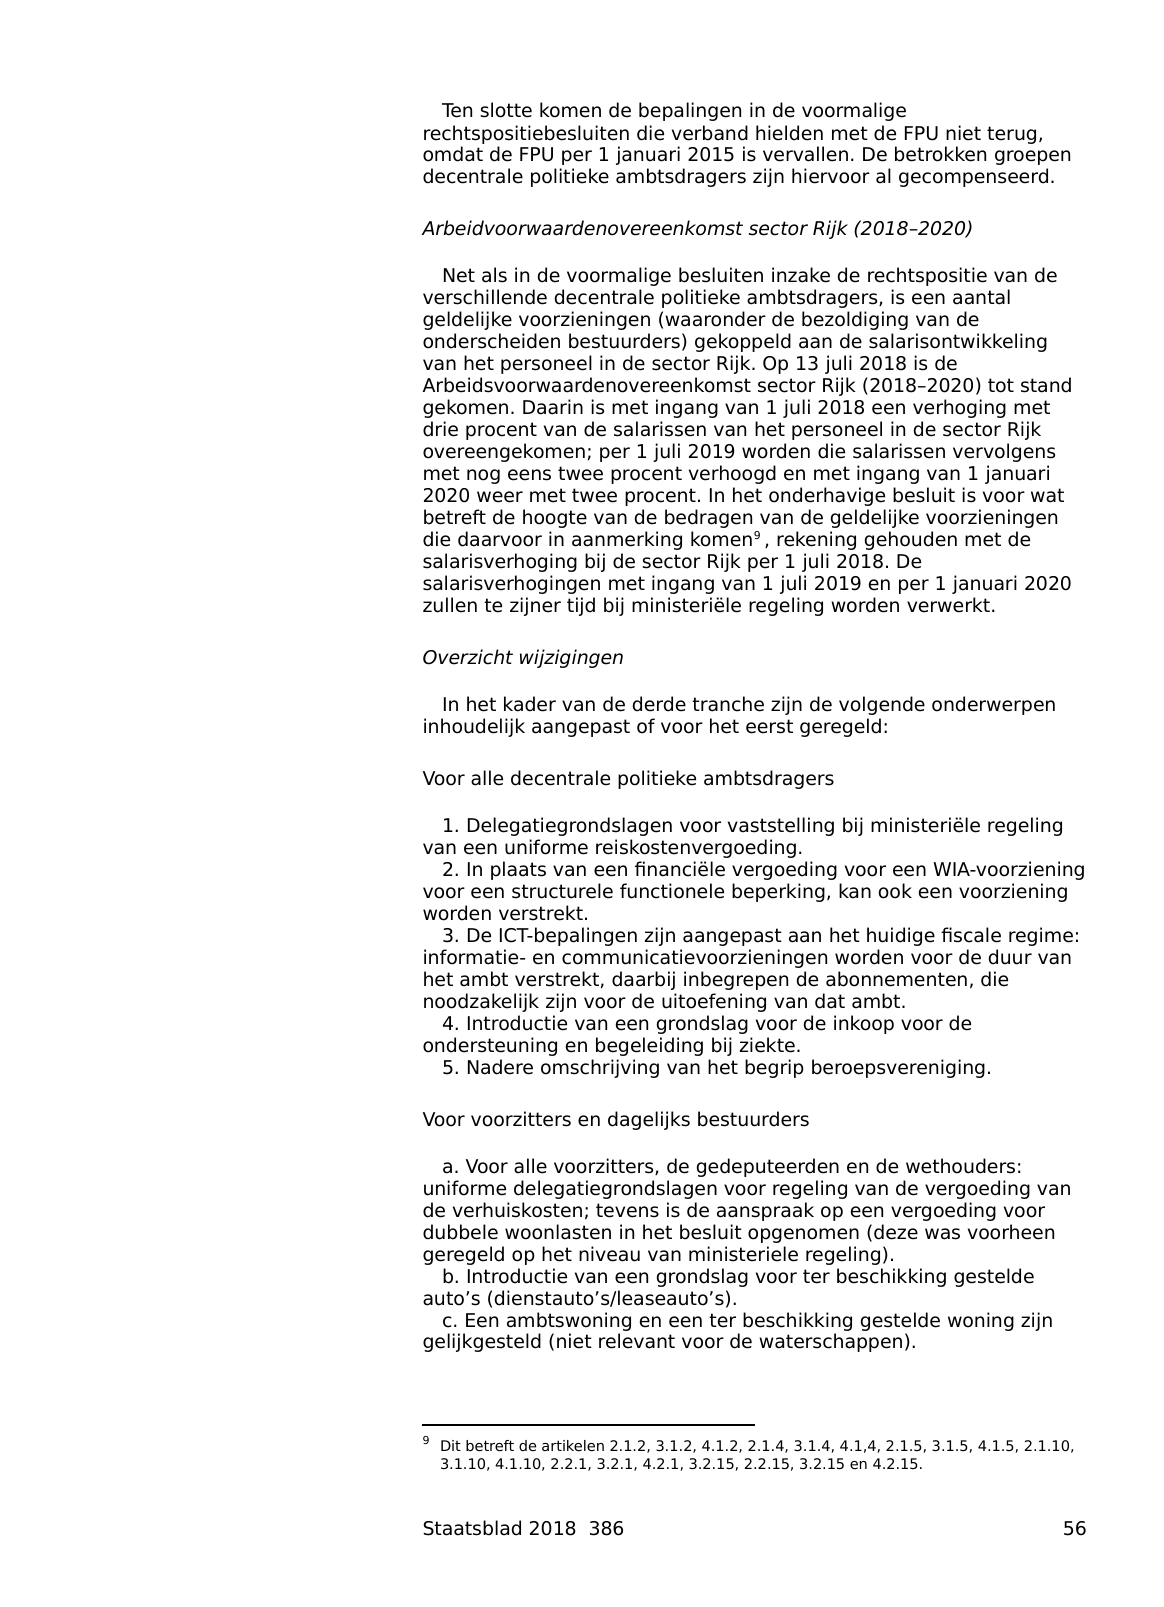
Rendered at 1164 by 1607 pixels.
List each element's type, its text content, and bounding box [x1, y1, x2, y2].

text 4. Introductie van een grondslag voor de inkoop voor de ondersteuning en begeleiding bij ziekte. [422, 1013, 1087, 1057]
text 1. Delegatiegrondslagen voor vaststelling bij ministeriële regeling van een uniforme reiskostenvergoeding. [422, 815, 1087, 859]
text 3. De ICT-bepalingen zijn aangepast aan het huidige fiscale regime: informatie- en communicatievoorzieningen worden voor de duur van het ambt verstrekt, daarbij inbegrepen de abonnementen, die noodzakelijk zijn voor de uitoefening van dat ambt. [422, 925, 1087, 1013]
text b. Introductie van een grondslag voor ter beschikking gestelde auto’s (dienstauto’s/leaseauto’s). [422, 1266, 1087, 1309]
text 5. Nadere omschrijving van het begrip beroepsvereniging. [422, 1057, 1087, 1079]
subtitle Voor voorzitters en dagelijks bestuurders [422, 1109, 1087, 1131]
text Net als in de voormalige besluiten inzake de rechtspositie van de verschillende decentrale politieke ambtsdragers, is een aantal geldelijke voorzieningen (waaronder de bezoldiging van de onderscheiden bestuurders) gekoppeld aan de salarisontwikkeling van het personeel in de sector Rijk. Op 13 juli 2018 is de Arbeidsvoorwaardenovereenkomst sector Rijk (2018–2020) tot stand gekomen. Daarin is met ingang van 1 juli 2018 een verhoging met drie procent van de salarissen van het personeel in de sector Rijk overeengekomen; per 1 juli 2019 worden die salarissen vervolgens met nog eens twee procent verhoogd en met ingang van 1 januari 2020 weer met twee procent. In het onderhavige besluit is voor wat betreft de hoogte van de bedragen van de geldelijke voorzieningen die daarvoor in aanmerking komen, rekening gehouden met de salarisverhoging bij de sector Rijk per 1 juli 2018. De salarisverhogingen met ingang van 1 juli 2019 en per 1 januari 2020 zullen te zijner tijd bij ministeriële regeling worden verwerkt. [422, 265, 1087, 617]
text a. Voor alle voorzitters, de gedeputeerden en de wethouders: uniforme delegatiegrondslagen voor regeling van de vergoeding van de verhuiskosten; tevens is de aanspraak op een vergoeding voor dubbele woonlasten in het besluit opgenomen (deze was voorheen geregeld op het niveau van ministeriele regeling). [422, 1156, 1087, 1266]
subtitle Overzicht wijzigingen [422, 647, 1087, 669]
subtitle Voor alle decentrale politieke ambtsdragers [422, 768, 1087, 790]
text Ten slotte komen de bepalingen in de voormalige rechtspositiebesluiten die verband hielden met de FPU niet terug, omdat de FPU per 1 januari 2015 is vervallen. De betrokken groepen decentrale politieke ambtsdragers zijn hiervoor al gecompenseerd. [422, 100, 1087, 188]
text 2. In plaats van een financiële vergoeding voor een WIA-voorziening voor een structurele functionele beperking, kan ook een voorziening worden verstrekt. [422, 859, 1087, 925]
subtitle Arbeidvoorwaardenovereenkomst sector Rijk (2018–2020) [422, 218, 1087, 240]
text c. Een ambtswoning en een ter beschikking gestelde woning zijn gelijkgesteld (niet relevant voor de waterschappen). [422, 1309, 1087, 1353]
text Dit betreft de artikelen 2.1.2, 3.1.2, 4.1.2, 2.1.4, 3.1.4, 4.1,4, 2.1.5, 3.1.5, 4.1.5, 2.1.10, 3.1.10, 4.1.10, 2.2.1, 3.2.1, 4.2.1, 3.2.15, 2.2.15, 3.2.15 en 4.2.15. [422, 1434, 1087, 1473]
text In het kader van de derde tranche zijn de volgende onderwerpen inhoudelijk aangepast of voor het eerst geregeld: [422, 694, 1087, 738]
